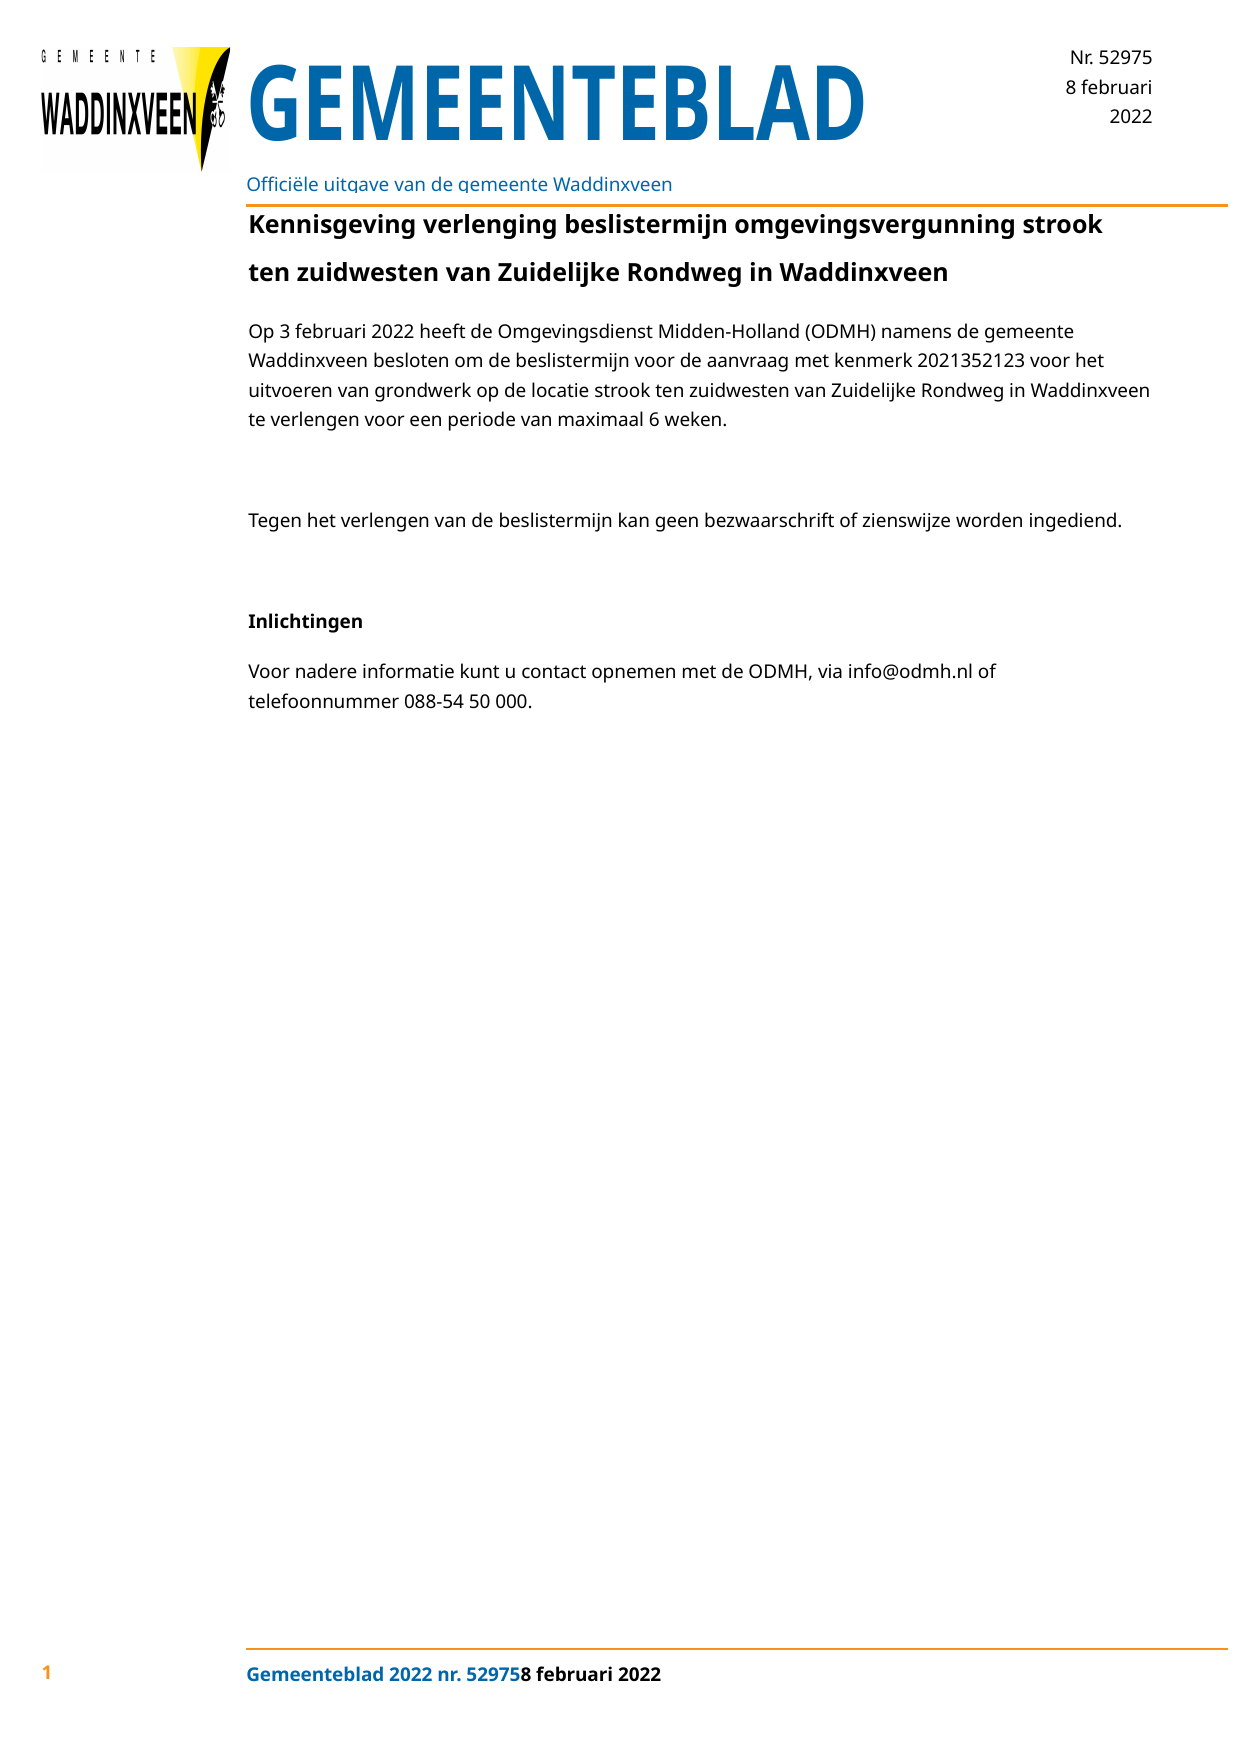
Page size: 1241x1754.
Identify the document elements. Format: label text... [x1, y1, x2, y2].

text Op 3 februari 2022 heeft de Omgevingsdienst Midden-Holland (ODMH) namens de gemeente Waddinxveen besloten om de beslistermijn voor de aanvraag met kenmerk 2021352123 voor het uitvoeren van grondwerk op de locatie strook ten zuidwesten van Zuidelijke Rondweg in Waddinxveen te verlengen voor een periode van maximaal 6 weken. [248, 318, 1152, 432]
text Tegen het verlengen van de beslistermijn kan geen bezwaarschrift of zienswijze worden ingediend. [248, 507, 1152, 533]
text Inlichtingen [248, 608, 1152, 634]
text Kennisgeving verlenging beslistermijn omgevingsvergunning strook ten zuidwesten van Zuidelijke Rondweg in Waddinxveen [248, 207, 1152, 288]
text Voor nadere informatie kunt u contact opnemen met de ODMH, via info@odmh.nl of telefoonnummer 088-54 50 000. [248, 659, 1152, 714]
picture [41, 47, 231, 172]
